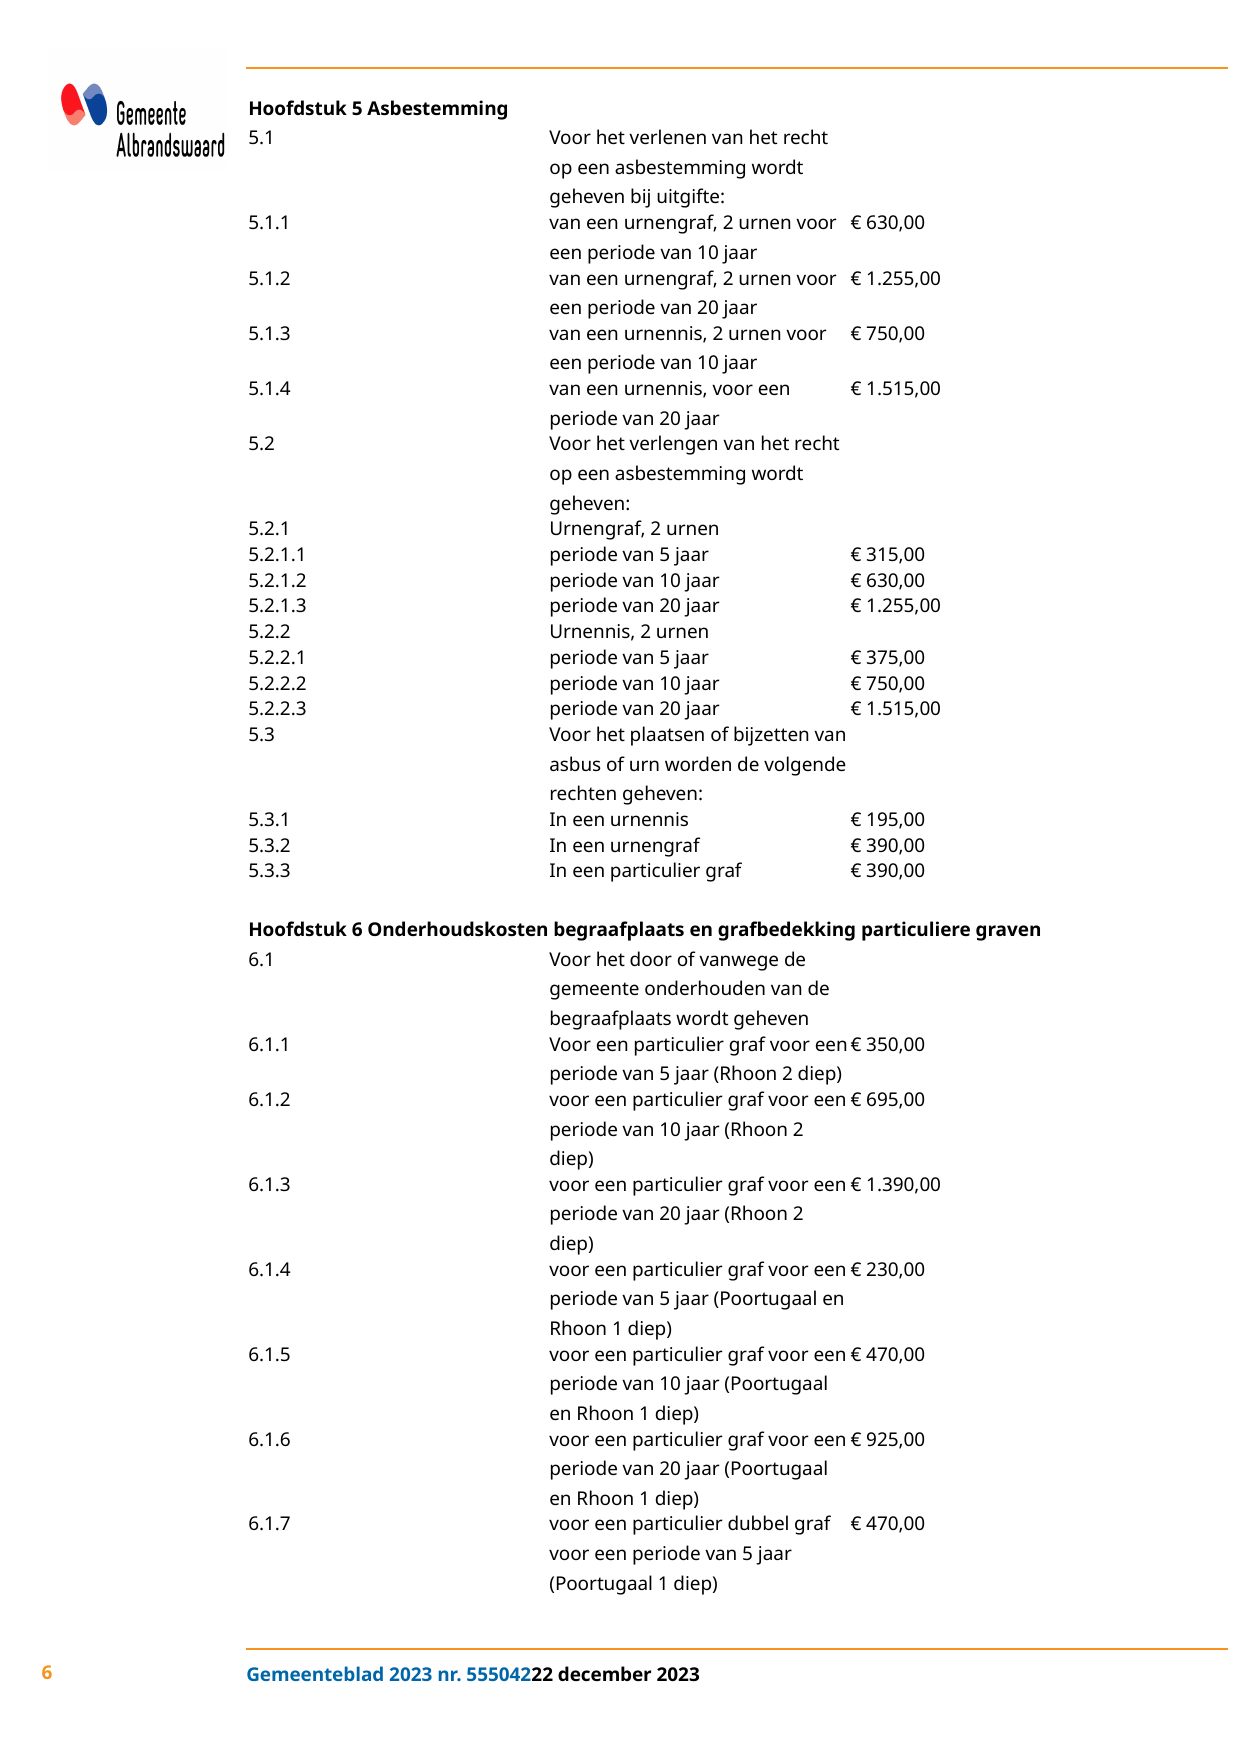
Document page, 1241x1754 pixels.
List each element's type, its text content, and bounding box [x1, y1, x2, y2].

table_cell [850, 721, 1152, 806]
table_header 6.1 [248, 946, 549, 1031]
table_cell Voor het verlengen van het recht op een asbestemming wordt geheven: [549, 431, 850, 516]
table_cell 5.2.2 [248, 619, 549, 644]
table_cell € 375,00 [850, 644, 1152, 670]
table_cell Urnennis, 2 urnen [549, 619, 850, 644]
table_header Voor het door of vanwege de gemeente onderhouden van de begraafplaats wordt geheven [549, 946, 850, 1031]
table_cell € 750,00 [850, 670, 1152, 696]
table_header Voor het verlenen van het recht op een asbestemming wordt geheven bij uitgifte: [549, 125, 850, 209]
table_cell 6.1.7 [248, 1511, 549, 1596]
table_cell 5.2.1 [248, 516, 549, 541]
table_cell € 1.515,00 [850, 696, 1152, 721]
table_cell van een urnengraf, 2 urnen voor een periode van 20 jaar [549, 265, 850, 320]
table_cell € 630,00 [850, 209, 1152, 265]
table_cell Voor een particulier graf voor een periode van 5 jaar (Rhoon 2 diep) [549, 1031, 850, 1086]
table_cell [850, 516, 1152, 541]
table_cell € 1.515,00 [850, 375, 1152, 431]
table_cell 6.1.3 [248, 1171, 549, 1256]
table_cell 5.1.4 [248, 375, 549, 431]
table_cell periode van 20 jaar [549, 593, 850, 618]
table_cell voor een particulier dubbel graf voor een periode van 5 jaar (Poortugaal 1 diep) [549, 1511, 850, 1596]
text Hoofdstuk 5 Asbestemming [248, 95, 1152, 121]
table_cell 5.1.2 [248, 265, 549, 320]
table_cell € 315,00 [850, 541, 1152, 567]
table_cell 5.3 [248, 721, 549, 806]
table_cell 5.3.3 [248, 858, 549, 883]
table_cell 6.1.5 [248, 1341, 549, 1426]
table_cell € 470,00 [850, 1511, 1152, 1596]
table_cell 5.2 [248, 431, 549, 516]
table_cell van een urnennis, voor een periode van 20 jaar [549, 375, 850, 431]
table_cell 5.2.1.1 [248, 541, 549, 567]
table_cell periode van 10 jaar [549, 567, 850, 593]
table_cell € 195,00 [850, 806, 1152, 832]
table_cell € 695,00 [850, 1086, 1152, 1171]
table_cell In een urnennis [549, 806, 850, 832]
table_cell [850, 619, 1152, 644]
table_cell 6.1.1 [248, 1031, 549, 1086]
table_cell € 1.255,00 [850, 265, 1152, 320]
table_cell 5.3.2 [248, 832, 549, 858]
picture [41, 47, 231, 172]
table_cell In een particulier graf [549, 858, 850, 883]
table_cell van een urnengraf, 2 urnen voor een periode van 10 jaar [549, 209, 850, 265]
table_cell periode van 5 jaar [549, 541, 850, 567]
table_cell € 925,00 [850, 1426, 1152, 1511]
table_cell 6.1.2 [248, 1086, 549, 1171]
table_cell 5.2.2.2 [248, 670, 549, 696]
table_cell voor een particulier graf voor een periode van 20 jaar (Poortugaal en Rhoon 1 diep) [549, 1426, 850, 1511]
table_cell van een urnennis, 2 urnen voor een periode van 10 jaar [549, 320, 850, 375]
table_cell 5.1.1 [248, 209, 549, 265]
table_cell 5.2.1.2 [248, 567, 549, 593]
table_cell € 630,00 [850, 567, 1152, 593]
table_cell 5.2.2.1 [248, 644, 549, 670]
table_cell € 390,00 [850, 832, 1152, 858]
table_cell € 390,00 [850, 858, 1152, 883]
text Hoofdstuk 6 Onderhoudskosten begraafplaats en grafbedekking particuliere graven [248, 916, 1152, 942]
table_cell 6.1.6 [248, 1426, 549, 1511]
table_cell periode van 5 jaar [549, 644, 850, 670]
table_header [850, 125, 1152, 209]
table_cell € 470,00 [850, 1341, 1152, 1426]
table_cell voor een particulier graf voor een periode van 10 jaar (Poortugaal en Rhoon 1 diep) [549, 1341, 850, 1426]
table_cell Urnengraf, 2 urnen [549, 516, 850, 541]
table_cell In een urnengraf [549, 832, 850, 858]
table_cell € 230,00 [850, 1256, 1152, 1341]
table_cell 5.2.2.3 [248, 696, 549, 721]
table_header 5.1 [248, 125, 549, 209]
table_cell voor een particulier graf voor een periode van 10 jaar (Rhoon 2 diep) [549, 1086, 850, 1171]
table_cell periode van 10 jaar [549, 670, 850, 696]
table_cell 5.1.3 [248, 320, 549, 375]
table_cell [850, 431, 1152, 516]
table_cell voor een particulier graf voor een periode van 5 jaar (Poortugaal en Rhoon 1 diep) [549, 1256, 850, 1341]
table_cell 5.3.1 [248, 806, 549, 832]
table_cell € 1.390,00 [850, 1171, 1152, 1256]
table_cell Voor het plaatsen of bijzetten van asbus of urn worden de volgende rechten geheven: [549, 721, 850, 806]
table_cell € 350,00 [850, 1031, 1152, 1086]
table_cell periode van 20 jaar [549, 696, 850, 721]
table_header [850, 946, 1152, 1031]
table_cell € 750,00 [850, 320, 1152, 375]
table_cell voor een particulier graf voor een periode van 20 jaar (Rhoon 2 diep) [549, 1171, 850, 1256]
table_cell € 1.255,00 [850, 593, 1152, 618]
table_cell 5.2.1.3 [248, 593, 549, 618]
table_cell 6.1.4 [248, 1256, 549, 1341]
